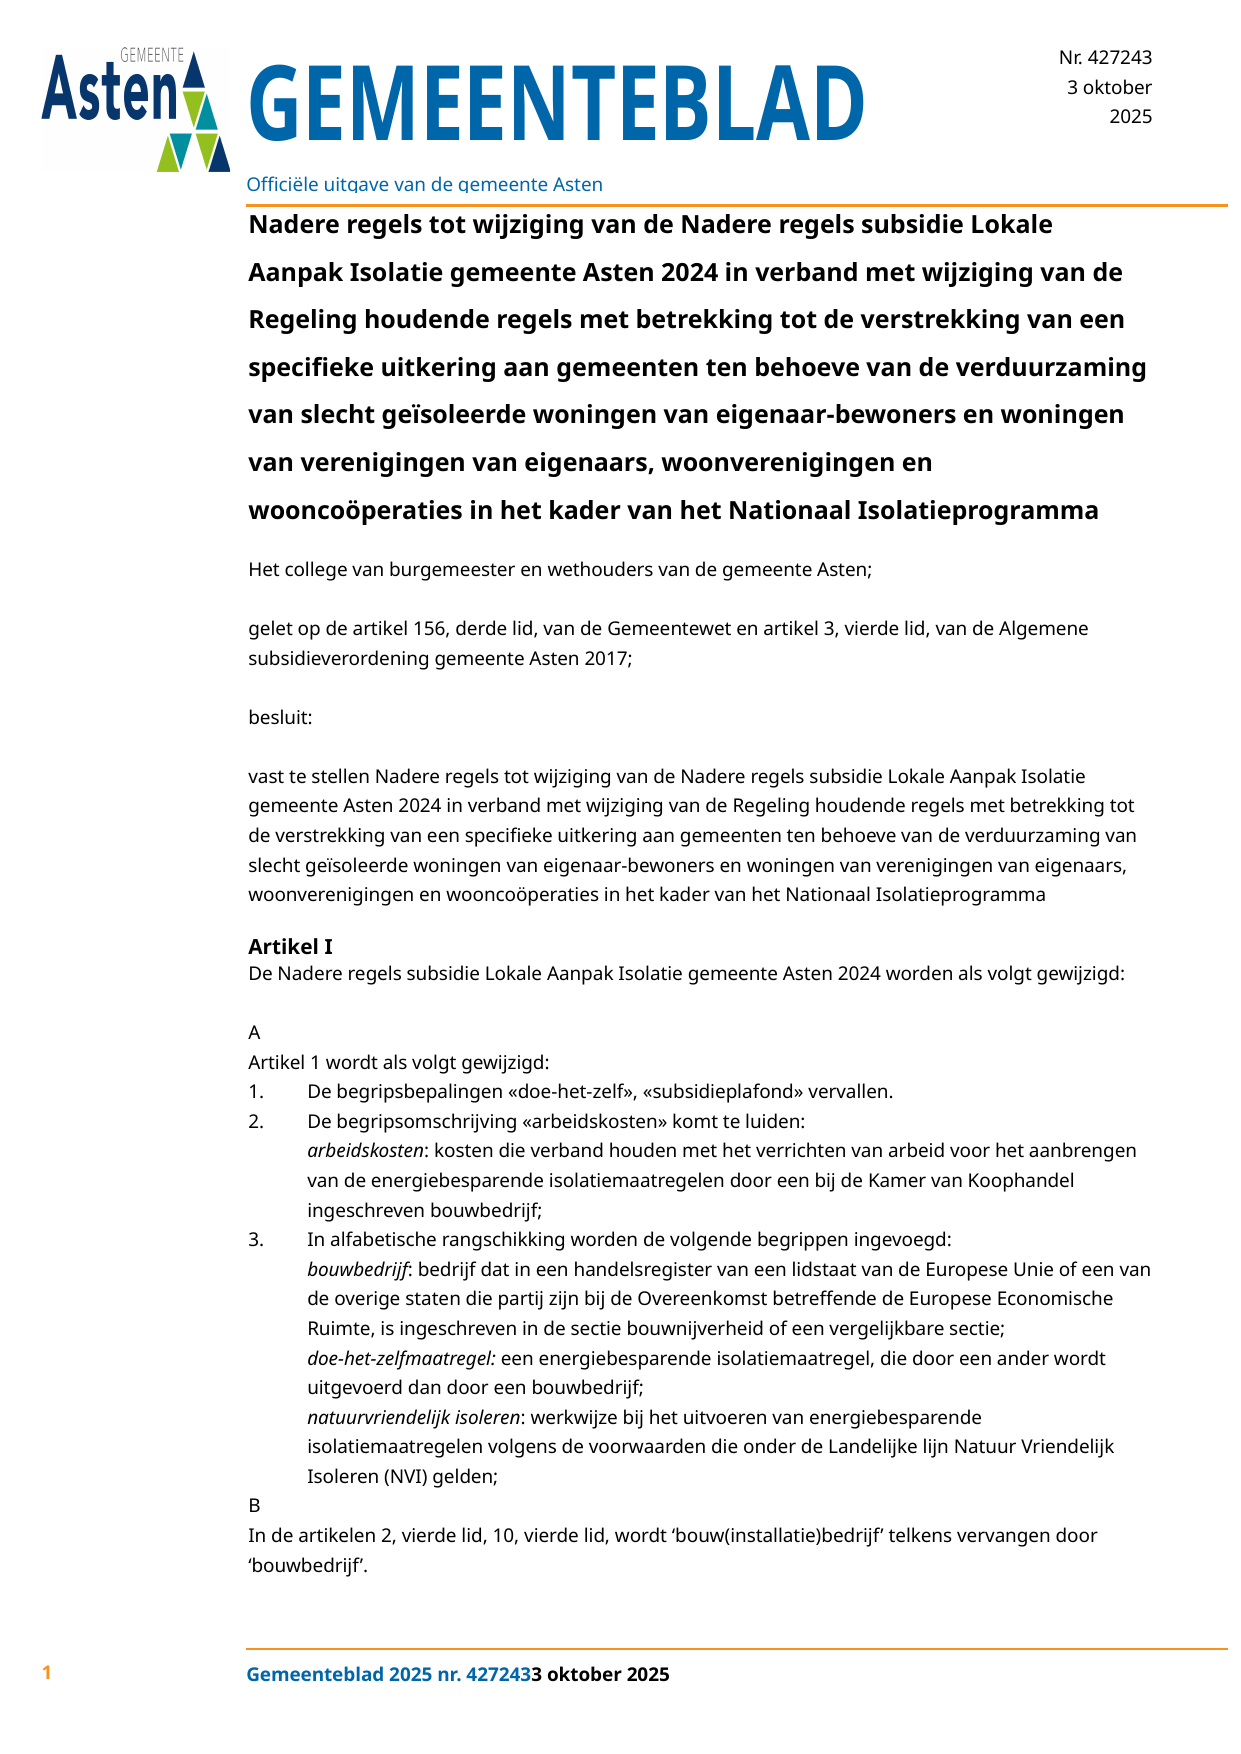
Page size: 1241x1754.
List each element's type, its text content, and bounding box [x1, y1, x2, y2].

text B [248, 1493, 1152, 1518]
text besluit: [248, 704, 1152, 729]
list arbeidskosten: kosten die verband houden met het verrichten van arbeid voor het aanbrengen van de energiebesparende isolatiemaatregelen door een bij de Kamer van Koophandel ingeschreven bouwbedrijf; [248, 1138, 1152, 1223]
text gelet op de artikel 156, derde lid, van de Gemeentewet en artikel 3, vierde lid, van de Algemene subsidieverordening gemeente Asten 2017; [248, 615, 1152, 670]
text A [248, 1019, 1152, 1045]
text vast te stellen Nadere regels tot wijziging van de Nadere regels subsidie Lokale Aanpak Isolatie gemeente Asten 2024 in verband met wijziging van de Regeling houdende regels met betrekking tot de verstrekking van een specifieke uitkering aan gemeenten ten behoeve van de verduurzaming van slecht geïsoleerde woningen van eigenaar-bewoners en woningen van verenigingen van eigenaars, woonverenigingen en wooncoöperaties in het kader van het Nationaal Isolatieprogramma [248, 763, 1152, 907]
list bouwbedrijf: bedrijf dat in een handelsregister van een lidstaat van de Europese Unie of een van de overige staten die partij zijn bij de Overeenkomst betreffende de Europese Economische Ruimte, is ingeschreven in de sectie bouwnijverheid of een vergelijkbare sectie; [248, 1256, 1152, 1341]
list doe-het-zelfmaatregel: een energiebesparende isolatiemaatregel, die door een ander wordt uitgevoerd dan door een bouwbedrijf; [248, 1345, 1152, 1400]
text Artikel I [248, 932, 1152, 960]
list De begripsbepalingen «doe-het-zelf», «subsidieplafond» vervallen. [248, 1078, 1152, 1104]
picture [41, 47, 231, 172]
text Artikel 1 wordt als volgt gewijzigd: [248, 1049, 1152, 1075]
list In alfabetische rangschikking worden de volgende begrippen ingevoegd: [248, 1226, 1152, 1252]
list natuurvriendelijk isoleren: werkwijze bij het uitvoeren van energiebesparende isolatiemaatregelen volgens de voorwaarden die onder de Landelijke lijn Natuur Vriendelijk Isoleren (NVI) gelden; [248, 1404, 1152, 1489]
text Het college van burgemeester en wethouders van de gemeente Asten; [248, 556, 1152, 582]
text In de artikelen 2, vierde lid, 10, vierde lid, wordt ‘bouw(installatie)bedrijf’ telkens vervangen door ‘bouwbedrijf’. [248, 1522, 1152, 1578]
text De Nadere regels subsidie Lokale Aanpak Isolatie gemeente Asten 2024 worden als volgt gewijzigd: [248, 960, 1152, 986]
list De begripsomschrijving «arbeidskosten» komt te luiden: [248, 1108, 1152, 1134]
text Nadere regels tot wijziging van de Nadere regels subsidie Lokale Aanpak Isolatie gemeente Asten 2024 in verband met wijziging van de Regeling houdende regels met betrekking tot de verstrekking van een specifieke uitkering aan gemeenten ten behoeve van de verduurzaming van slecht geïsoleerde woningen van eigenaar-bewoners en woningen van verenigingen van eigenaars, woonverenigingen en wooncoöperaties in het kader van het Nationaal Isolatieprogramma [248, 207, 1152, 526]
